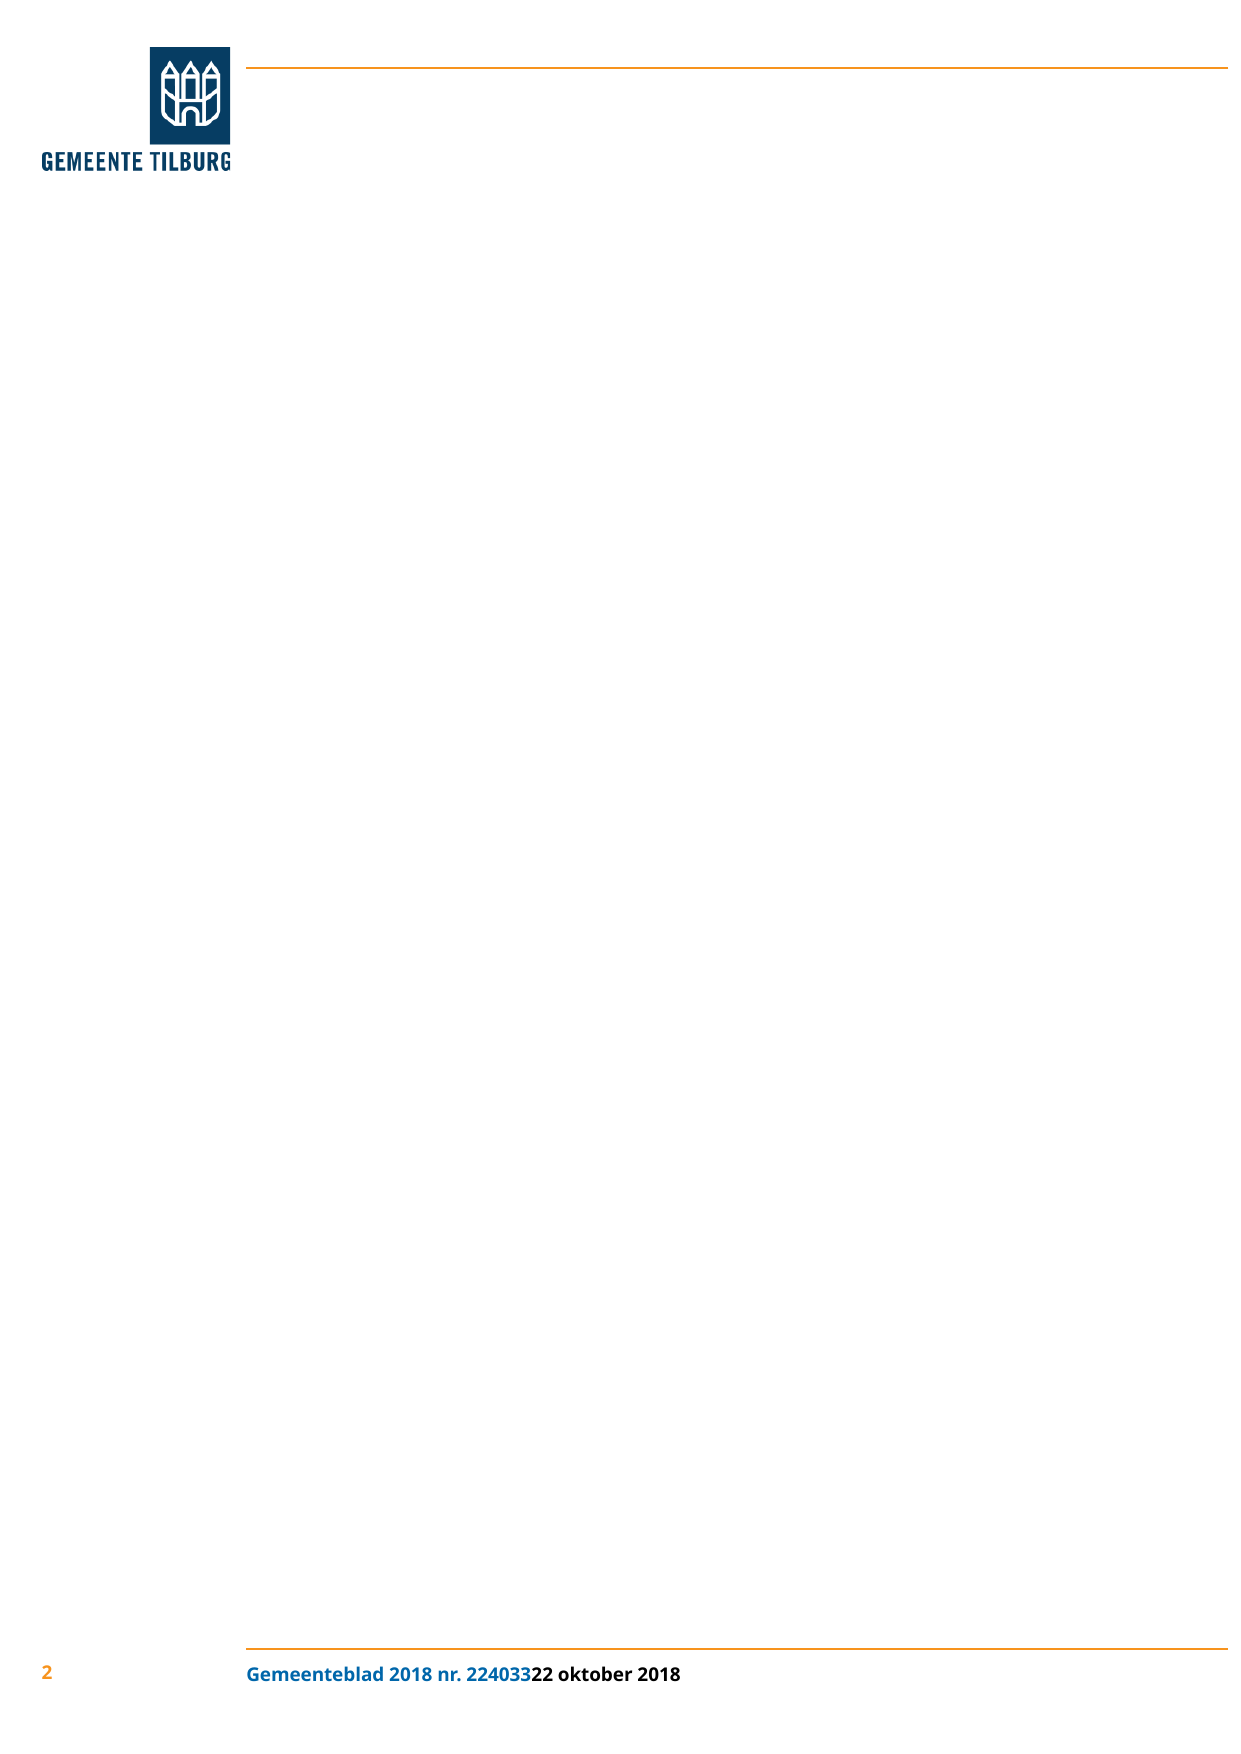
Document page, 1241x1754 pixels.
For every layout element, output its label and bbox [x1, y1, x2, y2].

picture [41, 47, 231, 172]
